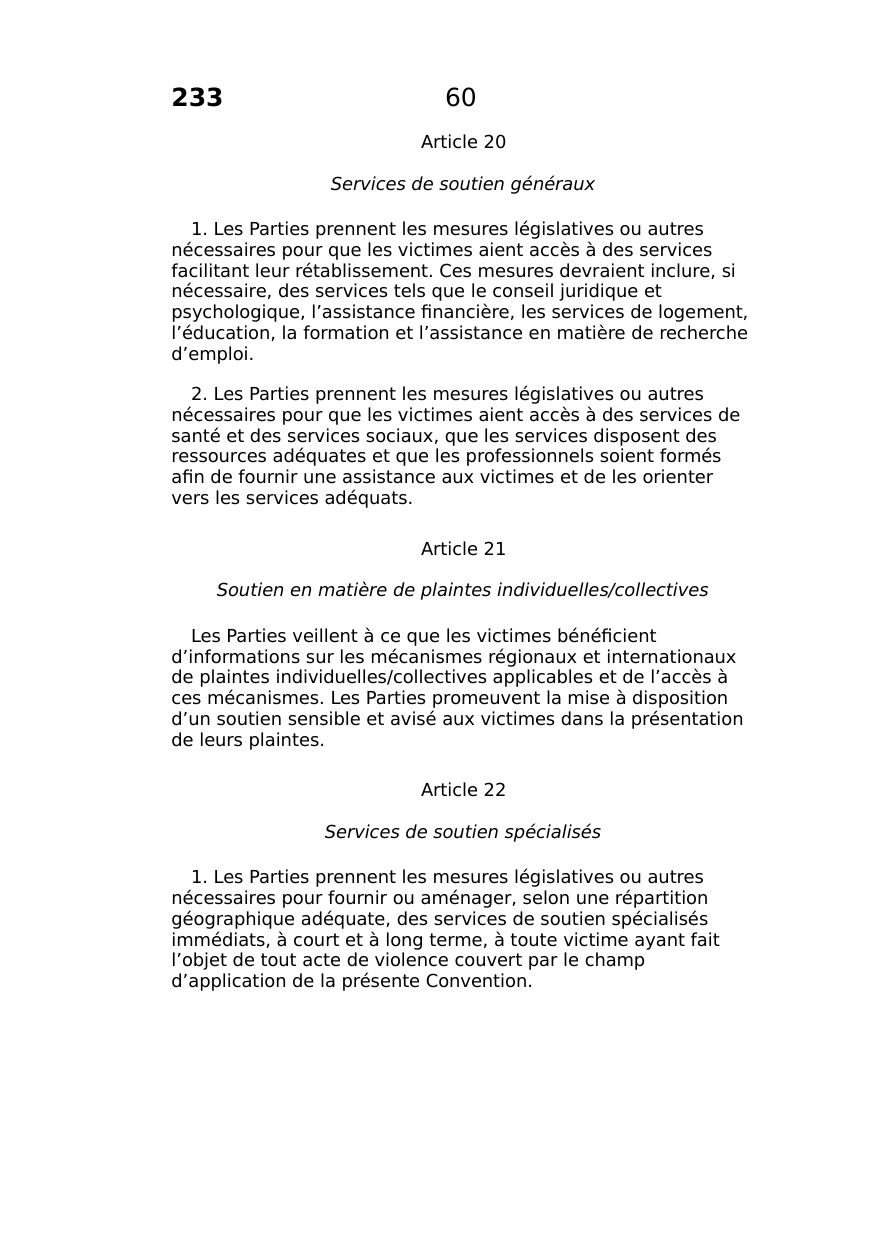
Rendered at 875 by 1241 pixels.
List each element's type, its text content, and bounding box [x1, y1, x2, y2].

subtitle Article 22 Services de soutien spécialisés [171, 780, 756, 842]
text 1. Les Parties prennent les mesures législatives ou autres nécessaires pour fournir ou aménager, selon une répartition géographique adéquate, des services de soutien spécialisés immédiats, à court et à long terme, à toute victime ayant fait l’objet de tout acte de violence couvert par le champ d’application de la présente Convention. [171, 867, 756, 992]
text 1. Les Parties prennent les mesures législatives ou autres nécessaires pour que les victimes aient accès à des services facilitant leur rétablissement. Ces mesures devraient inclure, si nécessaire, des services tels que le conseil juridique et psychologique, l’assistance financière, les services de logement, l’éducation, la formation et l’assistance en matière de recherche d’emploi. [171, 219, 756, 364]
text Les Parties veillent à ce que les victimes bénéficient d’informations sur les mécanismes régionaux et internationaux de plaintes individuelles/collectives applicables et de l’accès à ces mécanismes. Les Parties promeuvent la mise à disposition d’un soutien sensible et avisé aux victimes dans la présentation de leurs plaintes. [171, 626, 756, 750]
subtitle Article 21 Soutien en matière de plaintes individuelles/collectives [171, 538, 756, 601]
subtitle Article 20 Services de soutien généraux [171, 132, 756, 194]
text 2. Les Parties prennent les mesures législatives ou autres nécessaires pour que les victimes aient accès à des services de santé et des services sociaux, que les services disposent des ressources adéquates et que les professionnels soient formés afin de fournir une assistance aux victimes et de les orienter vers les services adéquats. [171, 384, 756, 508]
